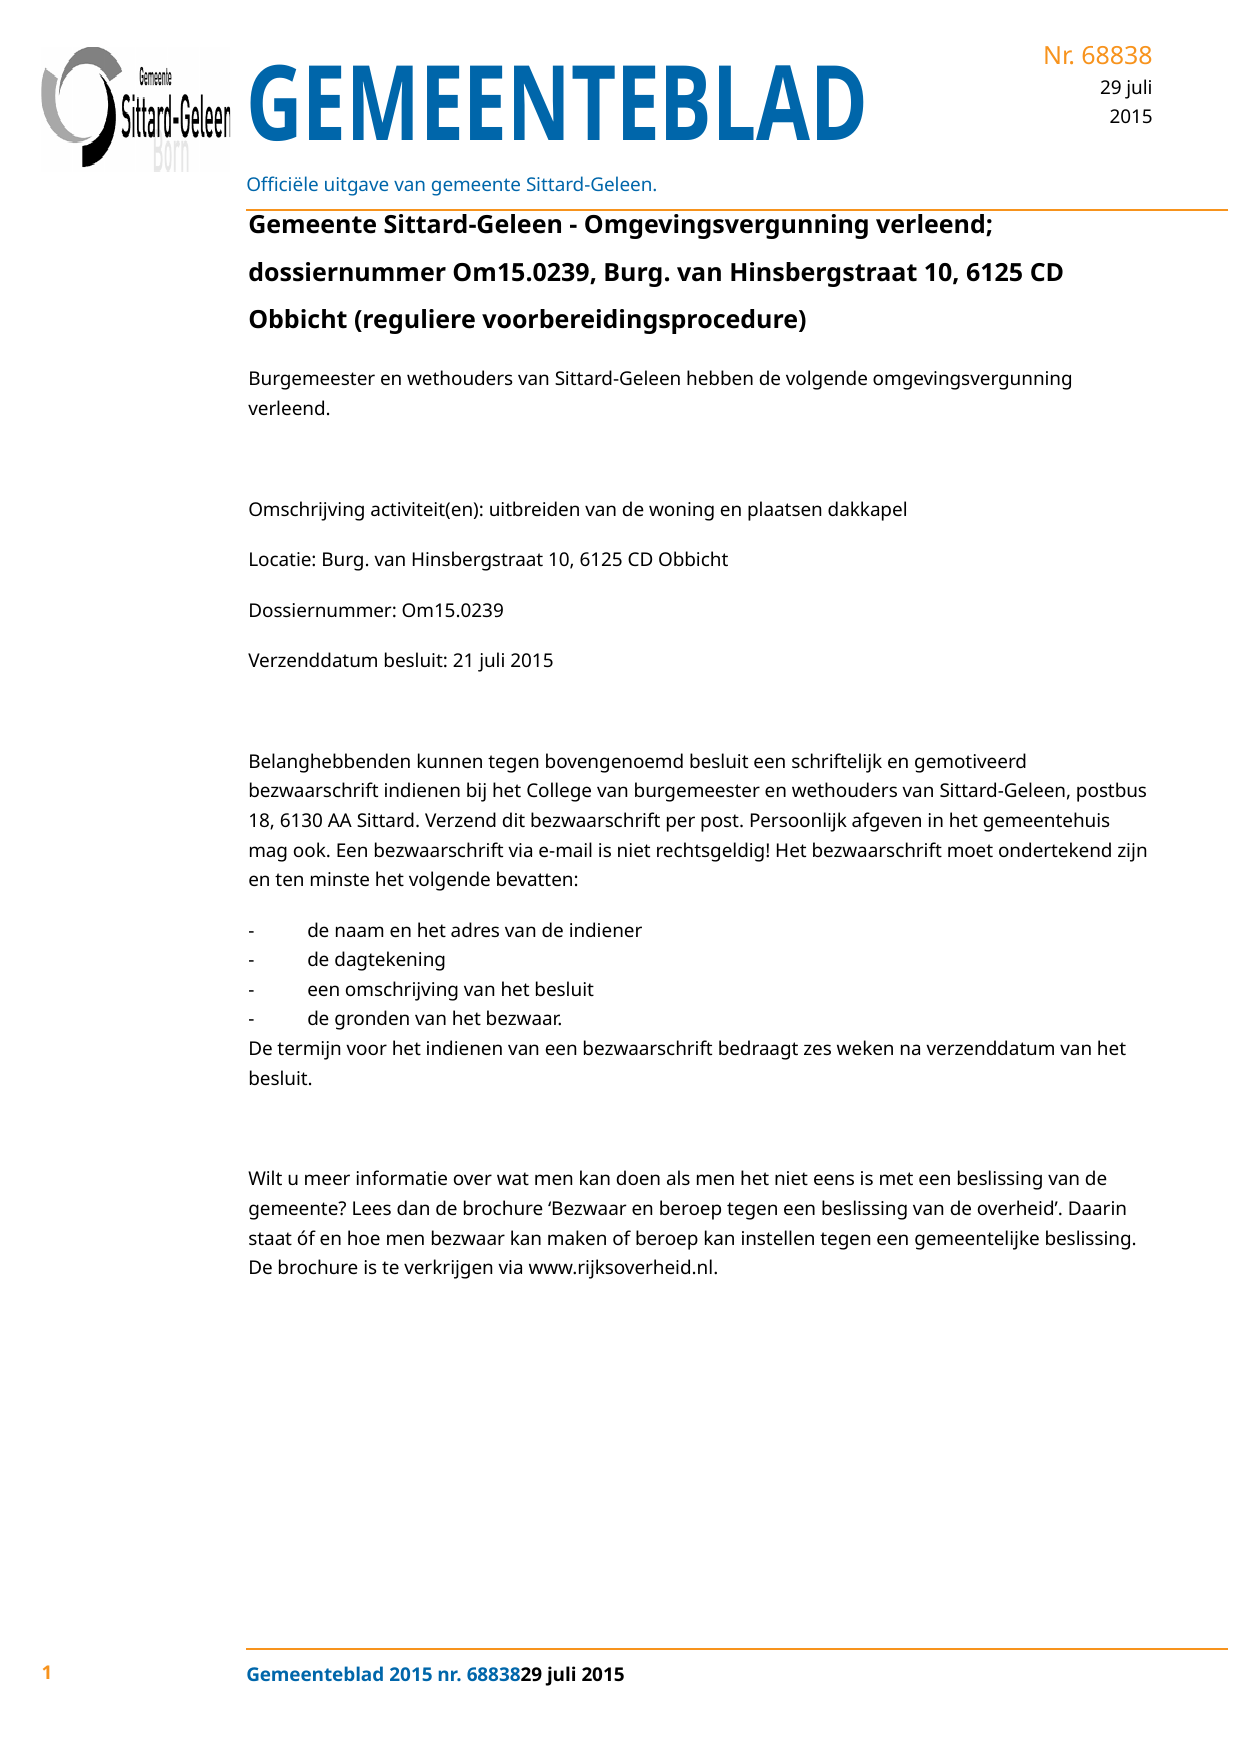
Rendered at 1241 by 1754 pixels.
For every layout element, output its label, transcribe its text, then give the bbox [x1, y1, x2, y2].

list de dagtekening [248, 946, 1152, 972]
text Dossiernummer: Om15.0239 [248, 597, 1152, 622]
list de gronden van het bezwaar. [248, 1006, 1152, 1031]
text Gemeente Sittard-Geleen - Omgevingsvergunning verleend; dossiernummer Om15.0239, Burg. van Hinsbergstraat 10, 6125 CD Obbicht (reguliere voorbereidingsprocedure) [248, 211, 1152, 336]
text Verzenddatum besluit: 21 juli 2015 [248, 647, 1152, 673]
text Locatie: Burg. van Hinsbergstraat 10, 6125 CD Obbicht [248, 546, 1152, 572]
text Omschrijving activiteit(en): uitbreiden van de woning en plaatsen dakkapel [248, 496, 1152, 522]
text Wilt u meer informatie over wat men kan doen als men het niet eens is met een beslissing van de gemeente? Lees dan de brochure ‘Bezwaar en beroep tegen een beslissing van de overheid’. Daarin staat óf en hoe men bezwaar kan maken of beroep kan instellen tegen een gemeentelijke beslissing. De brochure is te verkrijgen via www.rijksoverheid.nl. [248, 1166, 1152, 1280]
text Burgemeester en wethouders van Sittard-Geleen hebben de volgende omgevingsvergunning verleend. [248, 366, 1152, 421]
list een omschrijving van het besluit [248, 976, 1152, 1002]
text De termijn voor het indienen van een bezwaarschrift bedraagt zes weken na verzenddatum van het besluit. [248, 1035, 1152, 1090]
text Belanghebbenden kunnen tegen bovengenoemd besluit een schriftelijk en gemotiveerd bezwaarschrift indienen bij het College van burgemeester en wethouders van Sittard-Geleen, postbus 18, 6130 AA Sittard. Verzend dit bezwaarschrift per post. Persoonlijk afgeven in het gemeentehuis mag ook. Een bezwaarschrift via e-mail is niet rechtsgeldig! Het bezwaarschrift moet ondertekend zijn en ten minste het volgende bevatten: [248, 748, 1152, 892]
list de naam en het adres van de indiener [248, 917, 1152, 942]
picture [41, 47, 231, 172]
